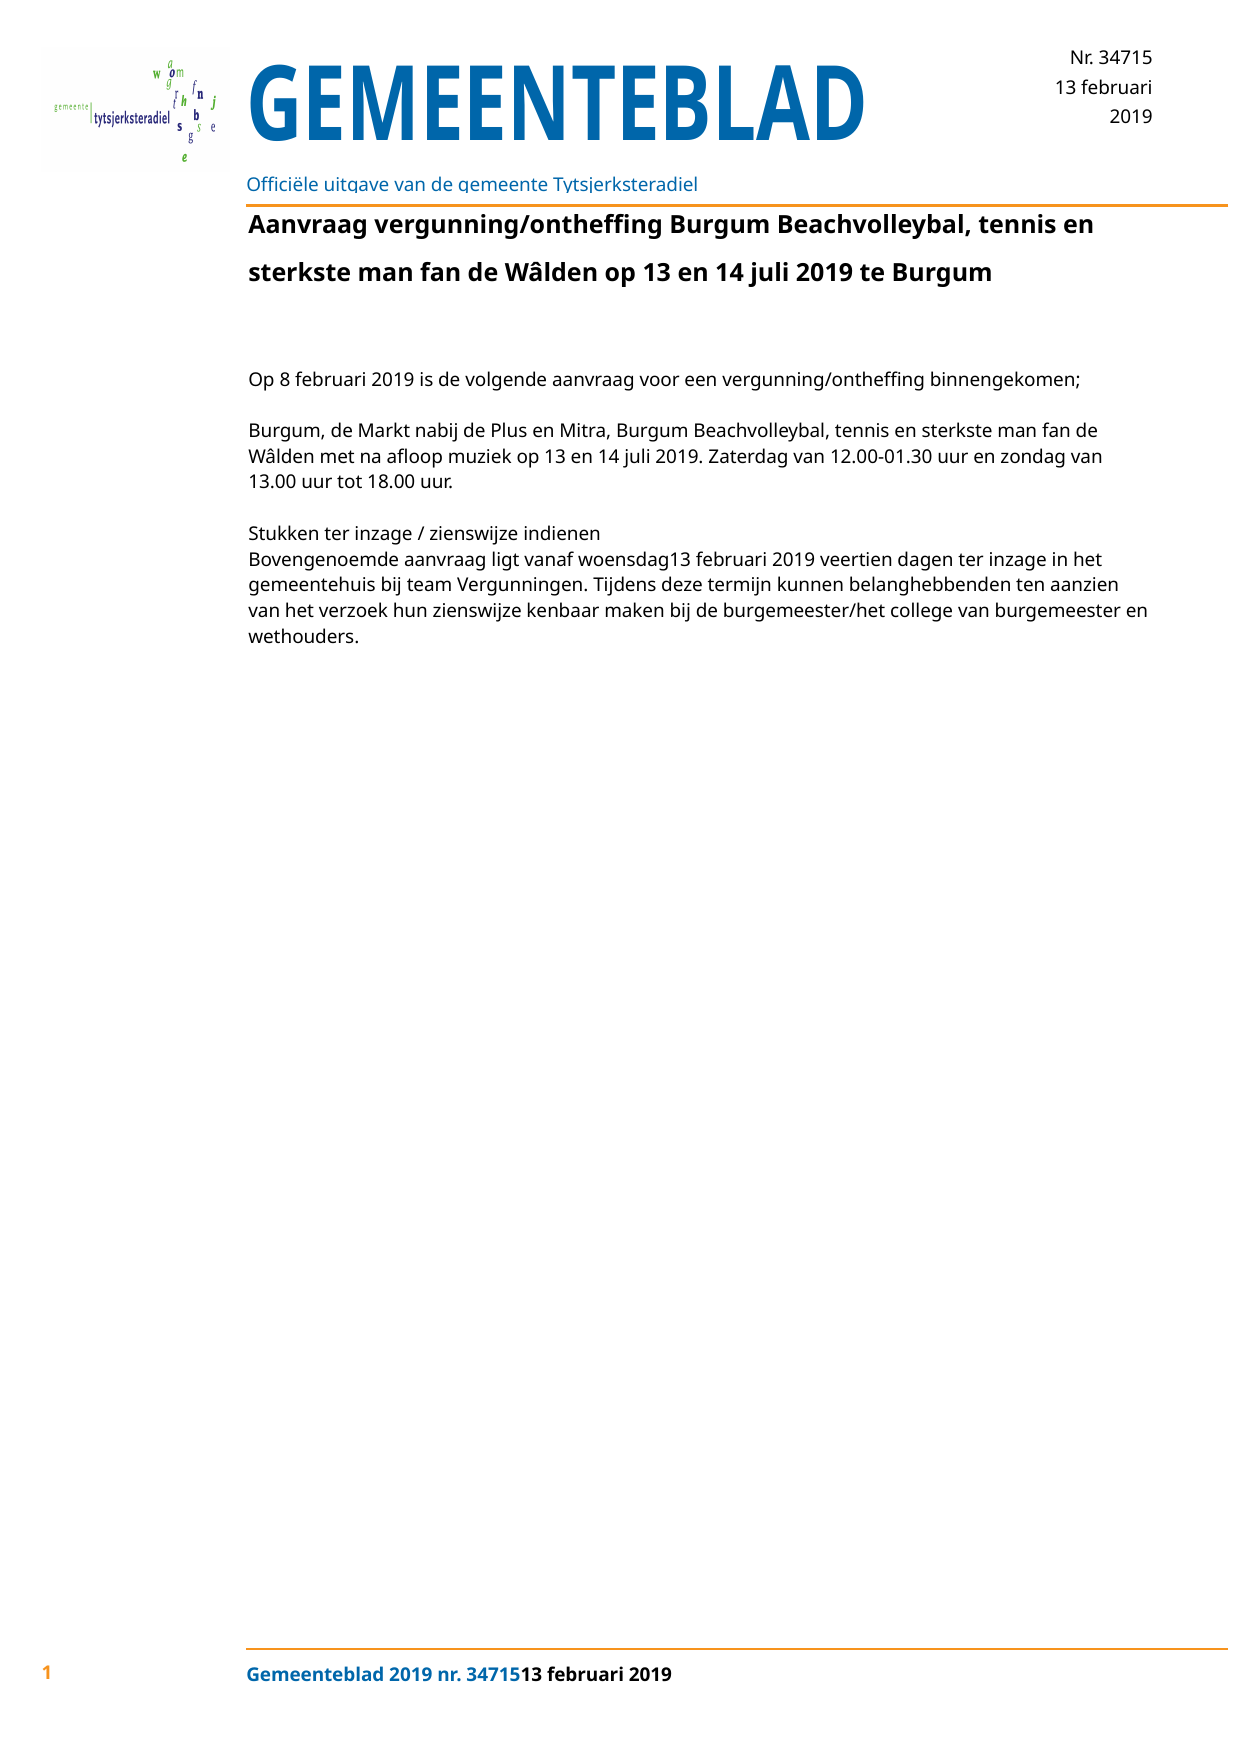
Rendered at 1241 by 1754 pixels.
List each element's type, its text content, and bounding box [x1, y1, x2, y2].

text Op 8 februari 2019 is de volgende aanvraag voor een vergunning/ontheffing binnengekomen; [248, 366, 1152, 391]
text Stukken ter inzage / zienswijze indienen [248, 520, 1152, 546]
text Bovengenoemde aanvraag ligt vanaf woensdag13 februari 2019 veertien dagen ter inzage in het gemeentehuis bij team Vergunningen. Tijdens deze termijn kunnen belanghebbenden ten aanzien van het verzoek hun zienswijze kenbaar maken bij de burgemeester/het college van burgemeester en wethouders. [248, 546, 1152, 649]
text Burgum, de Markt nabij de Plus en Mitra, Burgum Beachvolleybal, tennis en sterkste man fan de Wâlden met na afloop muziek op 13 en 14 juli 2019. Zaterdag van 12.00-01.30 uur en zondag van 13.00 uur tot 18.00 uur. [248, 417, 1152, 494]
picture [41, 47, 231, 172]
text Aanvraag vergunning/ontheffing Burgum Beachvolleybal, tennis en sterkste man fan de Wâlden op 13 en 14 juli 2019 te Burgum [248, 207, 1152, 288]
